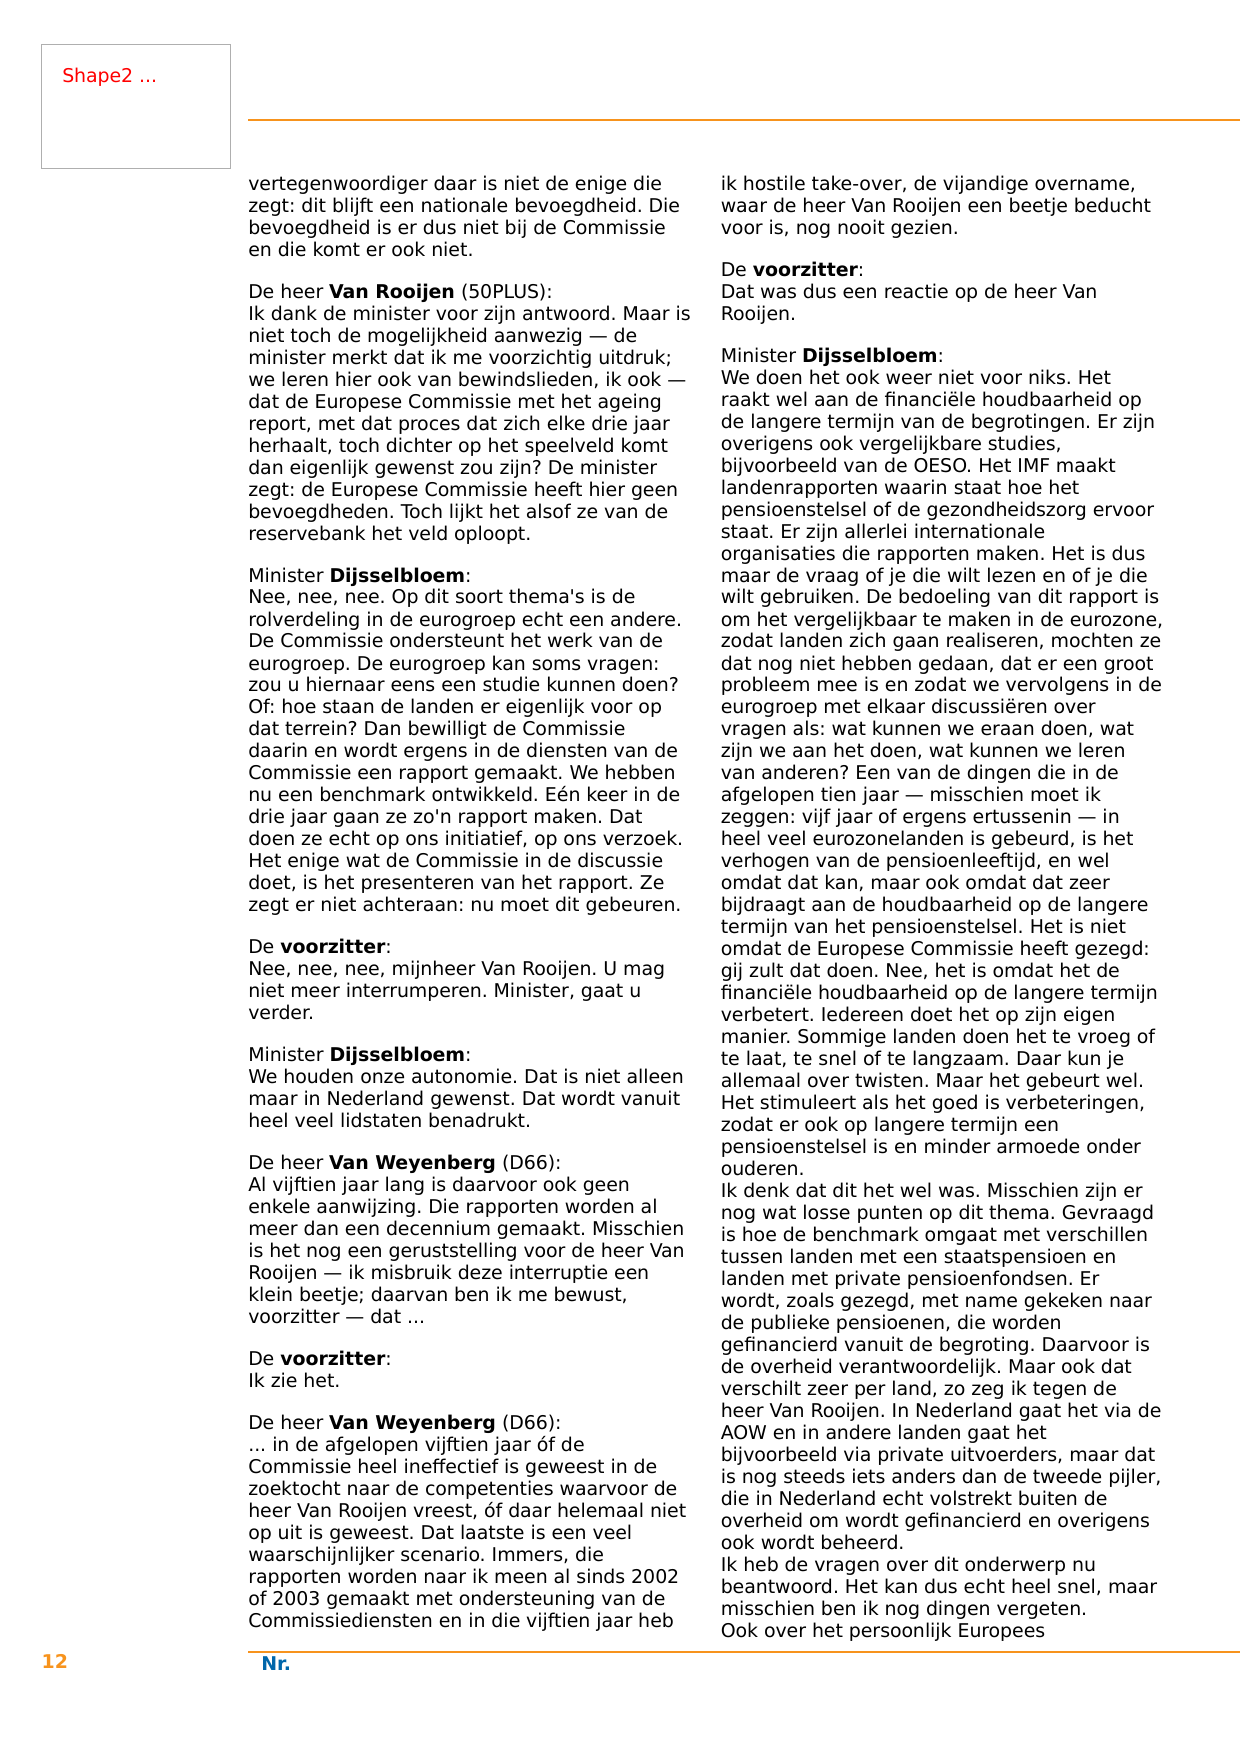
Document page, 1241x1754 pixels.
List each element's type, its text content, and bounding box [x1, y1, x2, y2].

text Nee, nee, nee. Op dit soort thema's is de rolverdeling in de eurogroep echt een andere. De Commissie ondersteunt het werk van de eurogroep. De eurogroep kan soms vragen: zou u hiernaar eens een studie kunnen doen? Of: hoe staan de landen er eigenlijk voor op dat terrein? Dan bewilligt de Commissie daarin en wordt ergens in de diensten van de Commissie een rapport gemaakt. We hebben nu een benchmark ontwikkeld. Eén keer in de drie jaar gaan ze zo'n rapport maken. Dat doen ze echt op ons initiatief, op ons verzoek. Het enige wat de Commissie in de discussie doet, is het presenteren van het rapport. Ze zegt er niet achteraan: nu moet dit gebeuren. [248, 586, 691, 916]
text Ook over het persoonlijk Europees [721, 1619, 1163, 1641]
text ... in de afgelopen vijftien jaar óf de Commissie heel ineffectief is geweest in de zoektocht naar de competenties waarvoor de heer Van Rooijen vreest, óf daar helemaal niet op uit is geweest. Dat laatste is een veel waarschijnlijker scenario. Immers, die rapporten worden naar ik meen al sinds 2002 of 2003 gemaakt met ondersteuning van de Commissiediensten en in die vijftien jaar heb [248, 1434, 691, 1632]
text Minister Dijsselbloem: [248, 1044, 691, 1066]
text vertegenwoordiger daar is niet de enige die zegt: dit blijft een nationale bevoegdheid. Die bevoegdheid is er dus niet bij de Commissie en die komt er ook niet. [248, 173, 691, 261]
text Ik denk dat dit het wel was. Misschien zijn er nog wat losse punten op dit thema. Gevraagd is hoe de benchmark omgaat met verschillen tussen landen met een staatspensioen en landen met private pensioenfondsen. Er wordt, zoals gezegd, met name gekeken naar de publieke pensioenen, die worden gefinancierd vanuit de begroting. Daarvoor is de overheid verantwoordelijk. Maar ook dat verschilt zeer per land, zo zeg ik tegen de heer Van Rooijen. In Nederland gaat het via de AOW en in andere landen gaat het bijvoorbeeld via private uitvoerders, maar dat is nog steeds iets anders dan de tweede pijler, die in Nederland echt volstrekt buiten de overheid om wordt gefinancierd en overigens ook wordt beheerd. [721, 1180, 1163, 1553]
text De voorzitter: [248, 1348, 691, 1370]
text Nee, nee, nee, mijnheer Van Rooijen. U mag niet meer interrumperen. Minister, gaat u verder. [248, 958, 691, 1024]
text De heer Van Rooijen (50PLUS): [248, 281, 691, 303]
text Minister Dijsselbloem: [248, 564, 691, 586]
text Al vijftien jaar lang is daarvoor ook geen enkele aanwijzing. Die rapporten worden al meer dan een decennium gemaakt. Misschien is het nog een geruststelling voor de heer Van Rooijen — ik misbruik deze interruptie een klein beetje; daarvan ben ik me bewust, voorzitter — dat ... [248, 1174, 691, 1328]
text Dat was dus een reactie op de heer Van Rooijen. [721, 281, 1163, 325]
text De heer Van Weyenberg (D66): [248, 1152, 691, 1174]
text We doen het ook weer niet voor niks. Het raakt wel aan de financiële houdbaarheid op de langere termijn van de begrotingen. Er zijn overigens ook vergelijkbare studies, bijvoorbeeld van de OESO. Het IMF maakt landenrapporten waarin staat hoe het pensioenstelsel of de gezondheidszorg ervoor staat. Er zijn allerlei internationale organisaties die rapporten maken. Het is dus maar de vraag of je die wilt lezen en of je die wilt gebruiken. De bedoeling van dit rapport is om het vergelijkbaar te maken in de eurozone, zodat landen zich gaan realiseren, mochten ze dat nog niet hebben gedaan, dat er een groot probleem mee is en zodat we vervolgens in de eurogroep met elkaar discussiëren over vragen als: wat kunnen we eraan doen, wat zijn we aan het doen, wat kunnen we leren van anderen? Een van de dingen die in de afgelopen tien jaar — misschien moet ik zeggen: vijf jaar of ergens ertussenin — in heel veel eurozonelanden is gebeurd, is het verhogen van de pensioenleeftijd, en wel omdat dat kan, maar ook omdat dat zeer bijdraagt aan de houdbaarheid op de langere termijn van het pensioenstelsel. Het is niet omdat de Europese Commissie heeft gezegd: gij zult dat doen. Nee, het is omdat het de financiële houdbaarheid op de langere termijn verbetert. Iedereen doet het op zijn eigen manier. Sommige landen doen het te vroeg of te laat, te snel of te langzaam. Daar kun je allemaal over twisten. Maar het gebeurt wel. Het stimuleert als het goed is verbeteringen, zodat er ook op langere termijn een pensioenstelsel is en minder armoede onder ouderen. [721, 367, 1163, 1180]
text De heer Van Weyenberg (D66): [248, 1412, 691, 1434]
text Ik heb de vragen over dit onderwerp nu beantwoord. Het kan dus echt heel snel, maar misschien ben ik nog dingen vergeten. [721, 1553, 1163, 1619]
text De voorzitter: [721, 259, 1163, 281]
text Ik dank de minister voor zijn antwoord. Maar is niet toch de mogelijkheid aanwezig — de minister merkt dat ik me voorzichtig uitdruk; we leren hier ook van bewindslieden, ik ook — dat de Europese Commissie met het ageing report, met dat proces dat zich elke drie jaar herhaalt, toch dichter op het speelveld komt dan eigenlijk gewenst zou zijn? De minister zegt: de Europese Commissie heeft hier geen bevoegdheden. Toch lijkt het alsof ze van de reservebank het veld oploopt. [248, 303, 691, 544]
text We houden onze autonomie. Dat is niet alleen maar in Nederland gewenst. Dat wordt vanuit heel veel lidstaten benadrukt. [248, 1066, 691, 1132]
text Minister Dijsselbloem: [721, 345, 1163, 367]
text ik hostile take-over, de vijandige overname, waar de heer Van Rooijen een beetje beducht voor is, nog nooit gezien. [721, 173, 1163, 239]
text Ik zie het. [248, 1370, 691, 1392]
text De voorzitter: [248, 936, 691, 958]
